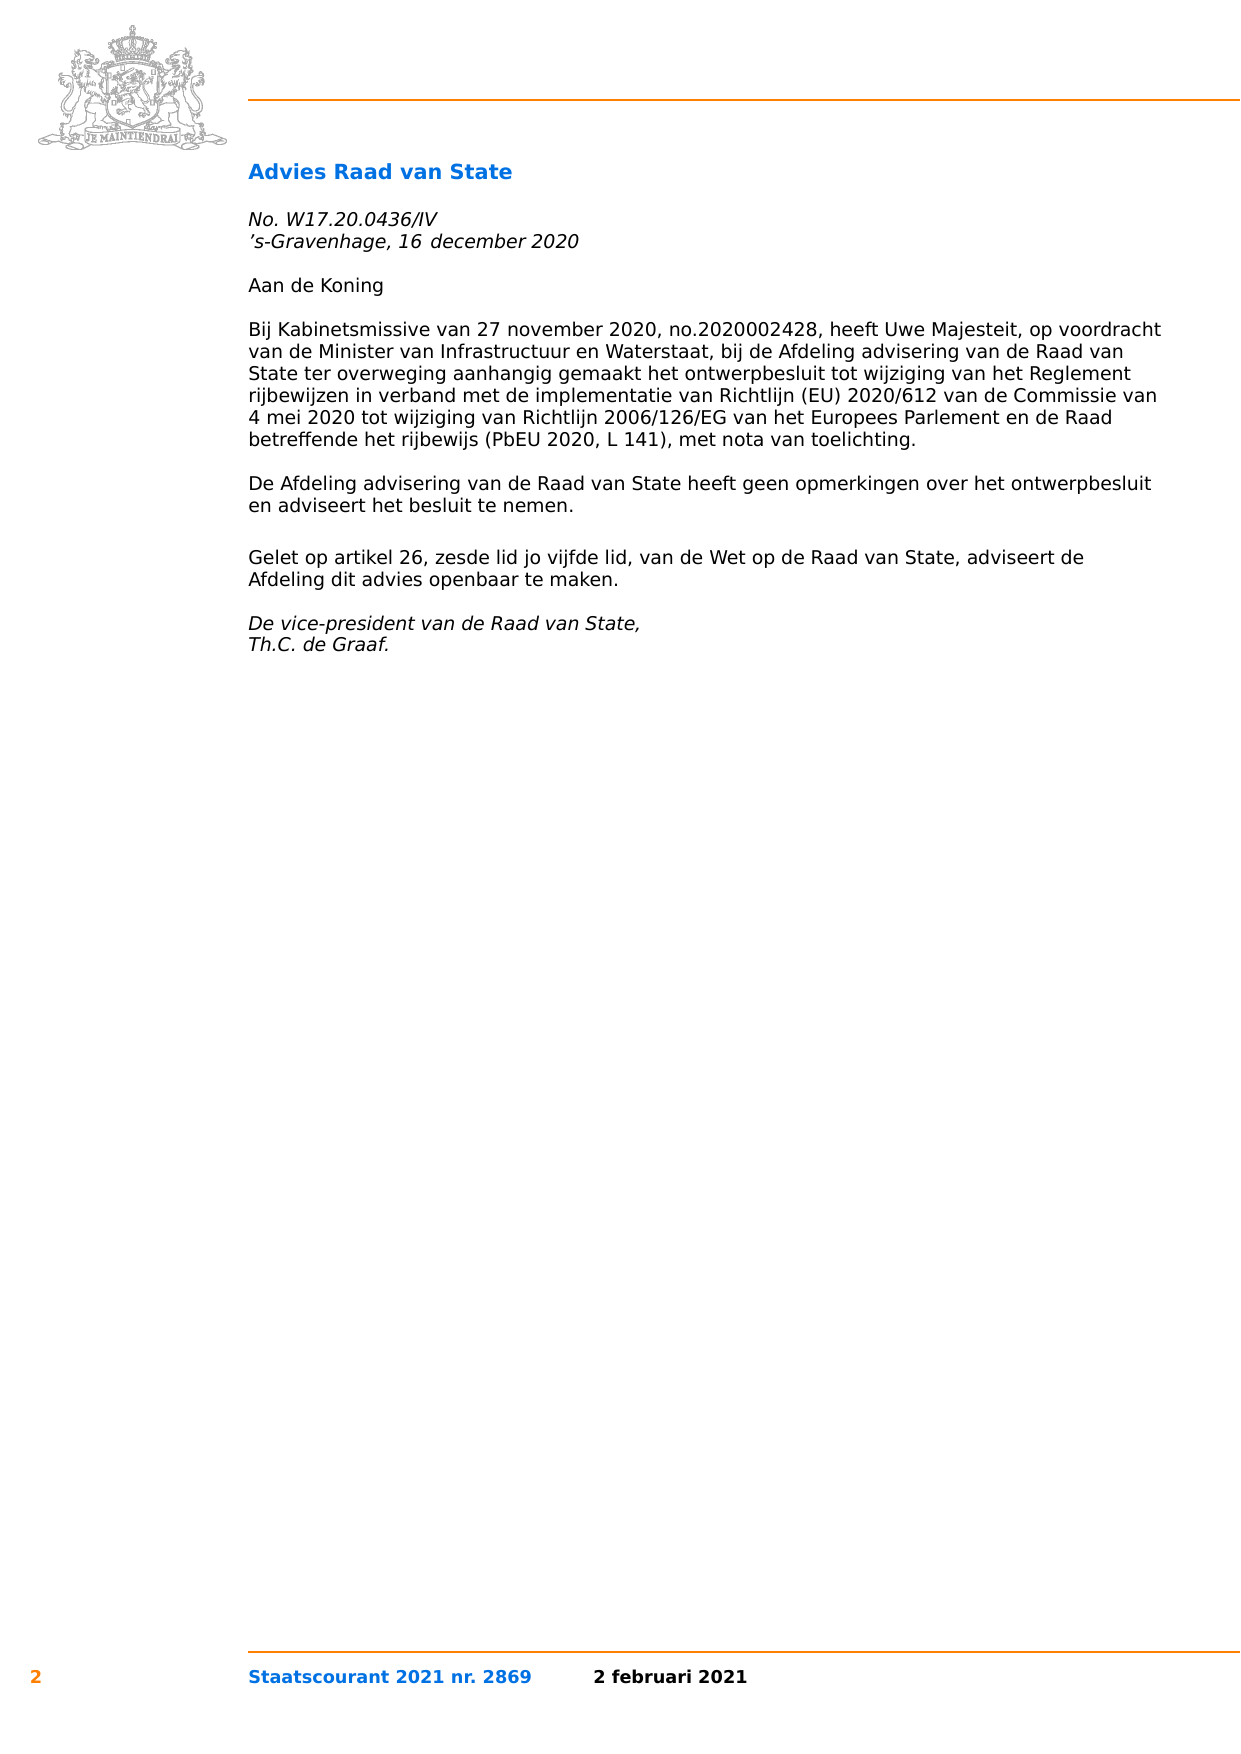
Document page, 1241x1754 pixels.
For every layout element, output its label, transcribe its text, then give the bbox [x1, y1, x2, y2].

text Gelet op artikel 26, zesde lid jo vijfde lid, van de Wet op de Raad van State, adviseert de Afdeling dit advies openbaar te maken. [248, 547, 1163, 591]
text De Afdeling advisering van de Raad van State heeft geen opmerkingen over het ontwerpbesluit en adviseert het besluit te nemen. [248, 473, 1163, 517]
text Aan de Koning [248, 275, 1163, 297]
text ’s-Gravenhage, 16 december 2020 [248, 231, 1163, 253]
text Bij Kabinetsmissive van 27 november 2020, no.2020002428, heeft Uwe Majesteit, op voordracht van de Minister van Infrastructuur en Waterstaat, bij de Afdeling advisering van de Raad van State ter overweging aanhangig gemaakt het ontwerpbesluit tot wijziging van het Reglement rijbewijzen in verband met de implementatie van Richtlijn (EU) 2020/612 van de Commissie van 4 mei 2020 tot wijziging van Richtlijn 2006/126/EG van het Europees Parlement en de Raad betreffende het rijbewijs (PbEU 2020, L 141), met nota van toelichting. [248, 319, 1163, 451]
text No. W17.20.0436/IV [248, 209, 1163, 231]
subtitle Advies Raad van State [248, 160, 1163, 184]
picture [38, 25, 227, 150]
text De vice-president van de Raad van State, Th.C. de Graaf. [248, 612, 1163, 656]
